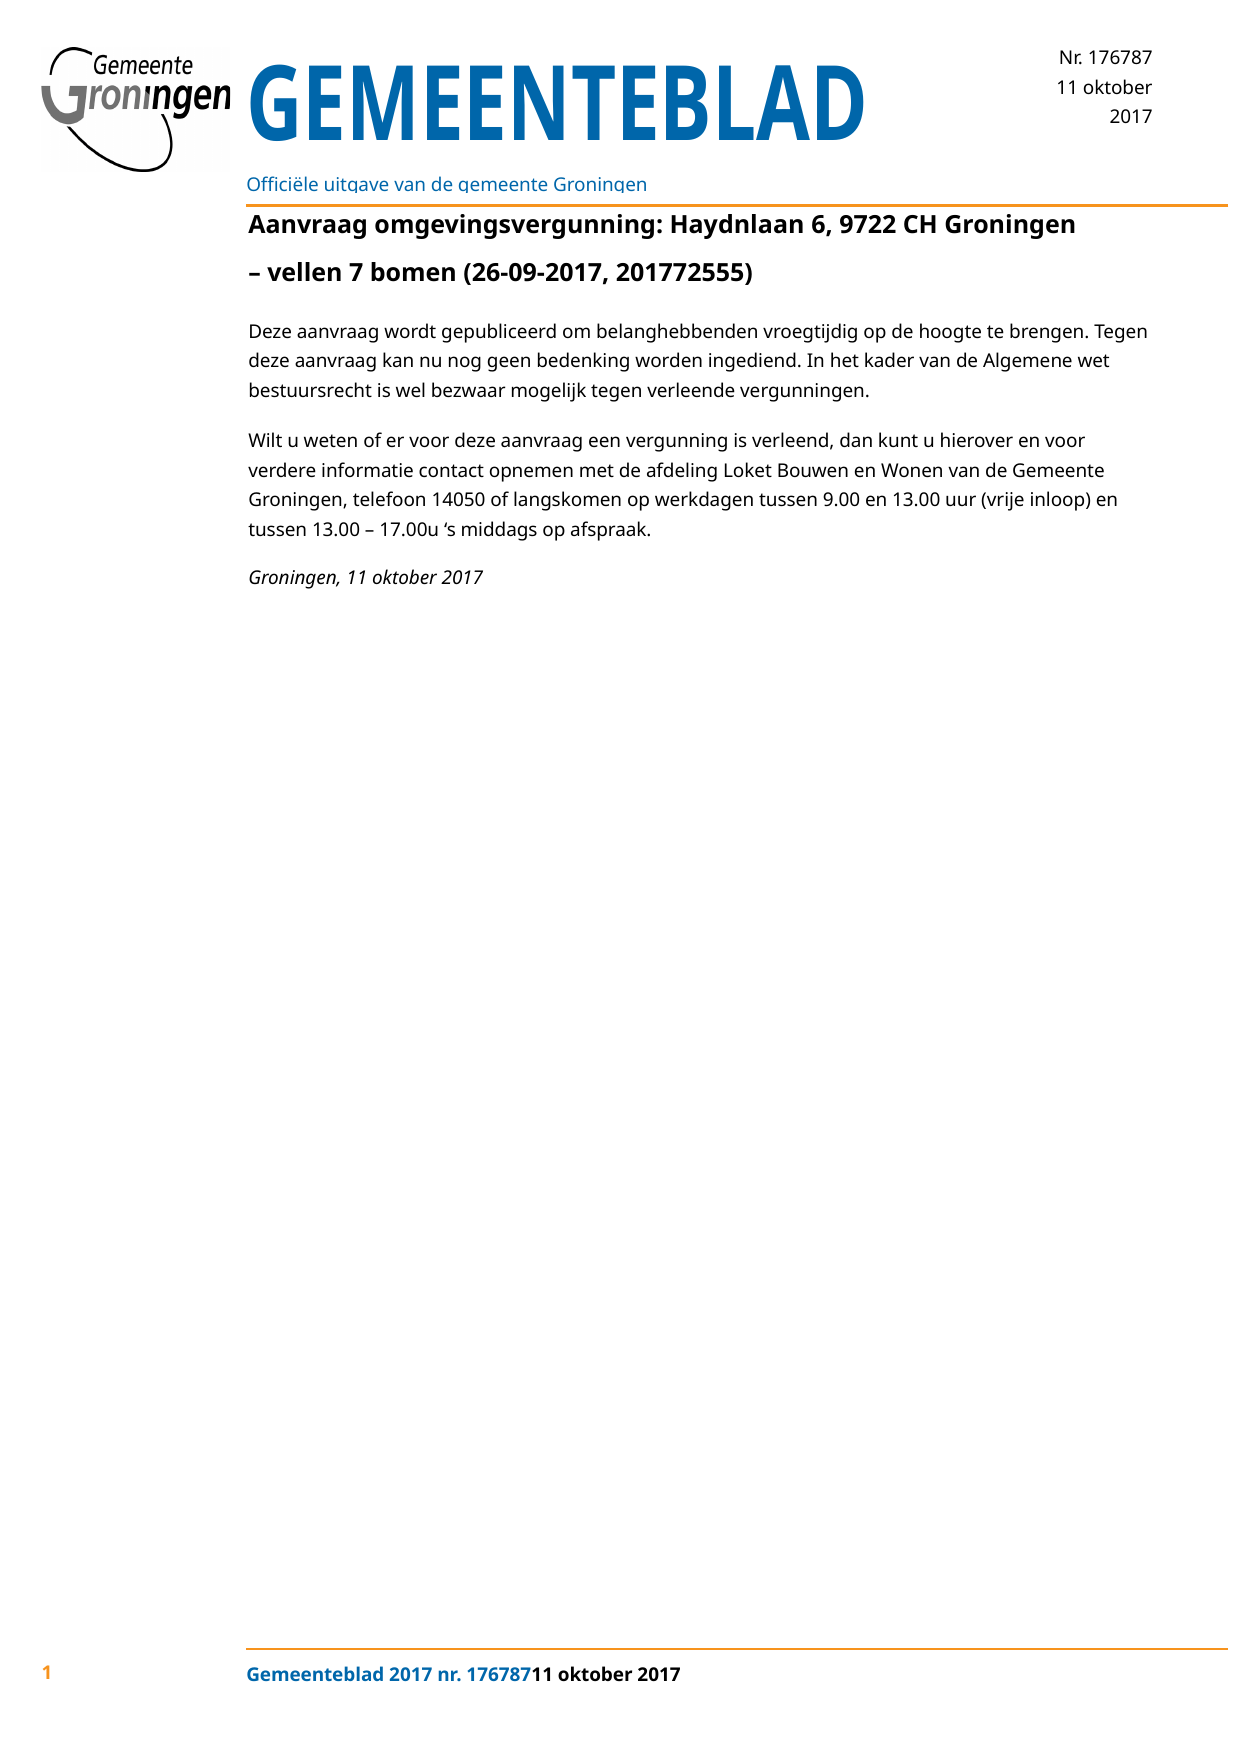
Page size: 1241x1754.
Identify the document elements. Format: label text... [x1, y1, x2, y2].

text Groningen, 11 oktober 2017 [248, 564, 1152, 590]
text Deze aanvraag wordt gepubliceerd om belanghebbenden vroegtijdig op de hoogte te brengen. Tegen deze aanvraag kan nu nog geen bedenking worden ingediend. In het kader van de Algemene wet bestuursrecht is wel bezwaar mogelijk tegen verleende vergunningen. [248, 318, 1152, 403]
text Wilt u weten of er voor deze aanvraag een vergunning is verleend, dan kunt u hierover en voor verdere informatie contact opnemen met de afdeling Loket Bouwen en Wonen van de Gemeente Groningen, telefoon 14050 of langskomen op werkdagen tussen 9.00 en 13.00 uur (vrije inloop) en tussen 13.00 – 17.00u ‘s middags op afspraak. [248, 427, 1152, 542]
picture [41, 47, 231, 172]
text Aanvraag omgevingsvergunning: Haydnlaan 6, 9722 CH Groningen – vellen 7 bomen (26-09-2017, 201772555) [248, 207, 1152, 288]
